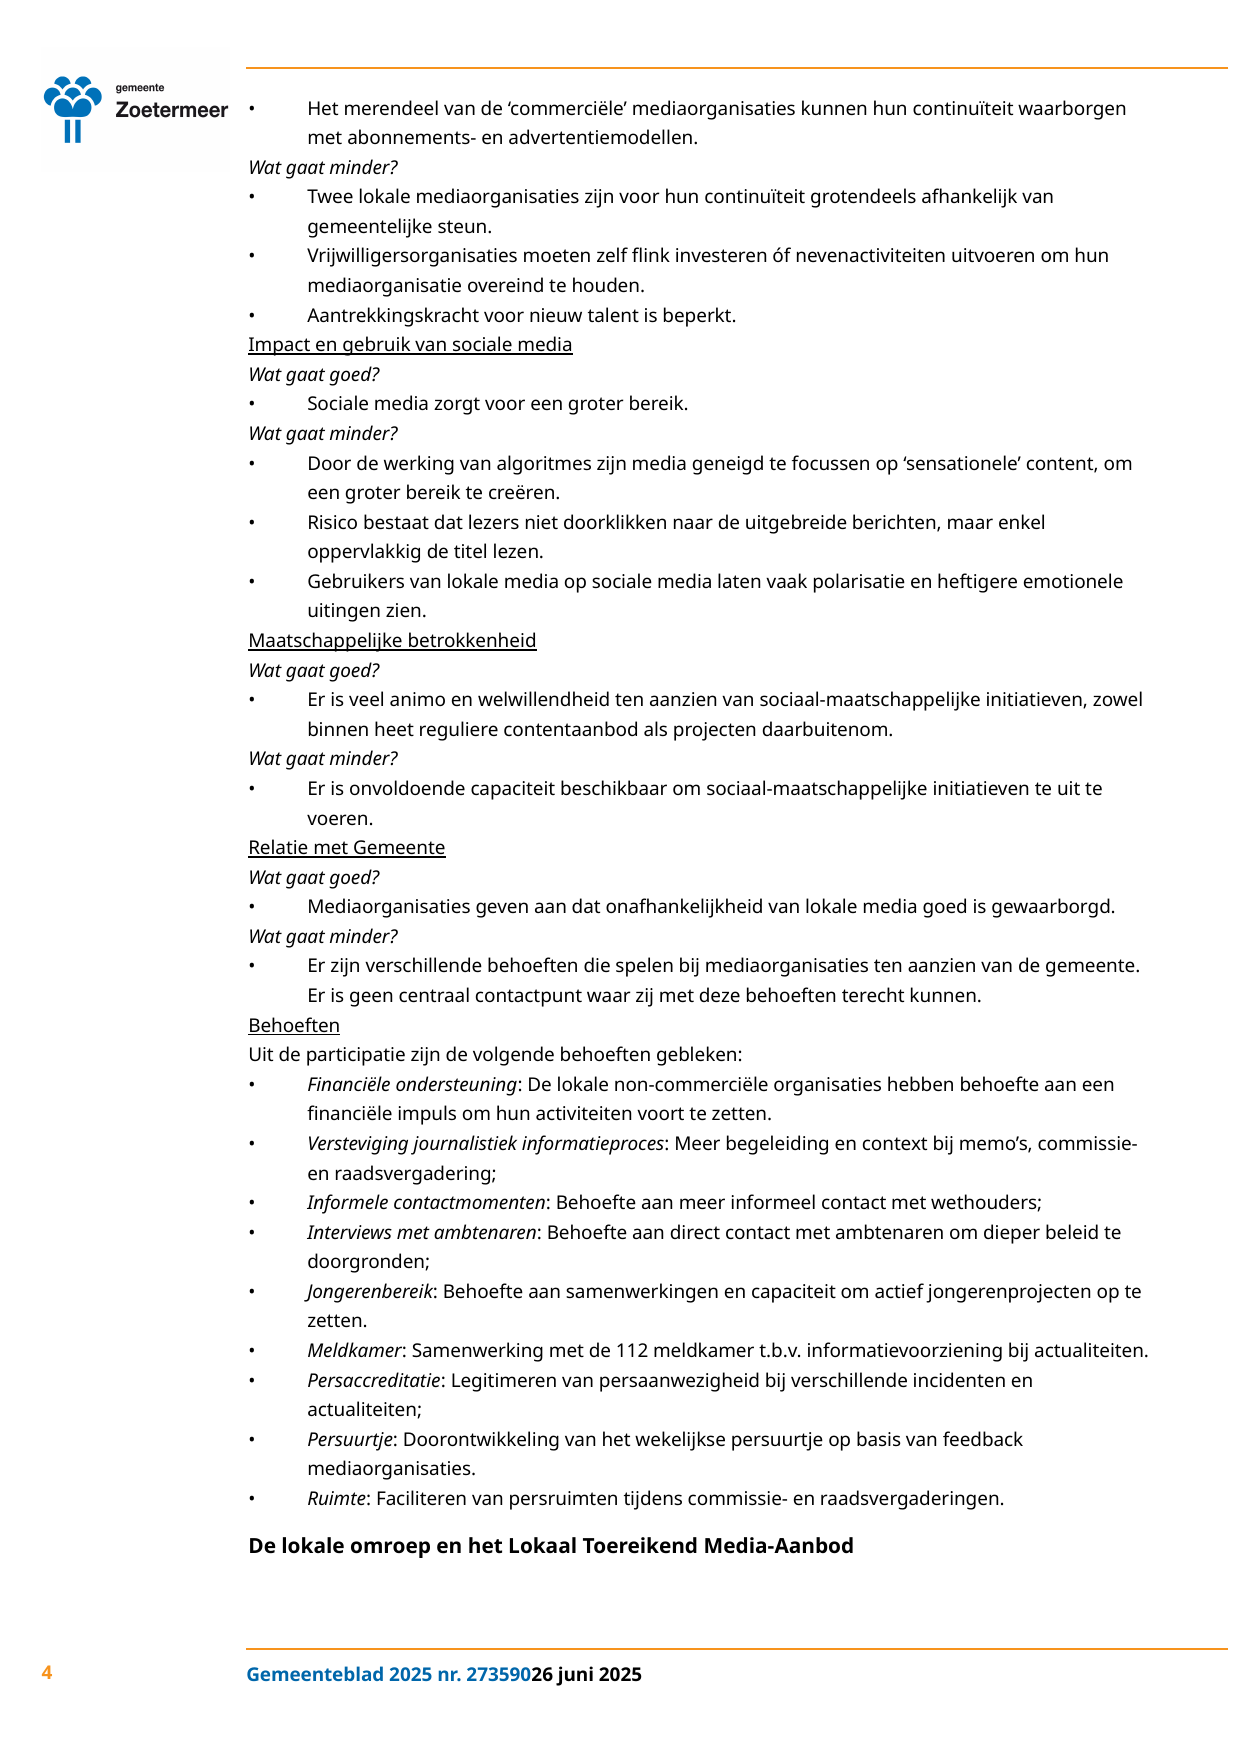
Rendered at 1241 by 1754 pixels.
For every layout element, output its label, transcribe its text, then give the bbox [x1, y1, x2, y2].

text De lokale omroep en het Lokaal Toereikend Media-Aanbod [248, 1531, 1152, 1559]
list Twee lokale mediaorganisaties zijn voor hun continuïteit grotendeels afhankelijk van gemeentelijke steun. [248, 183, 1152, 239]
text Impact en gebruik van sociale media [248, 331, 1152, 357]
list Versteviging journalistiek informatieproces: Meer begeleiding en context bij memo’s, commissie- en raadsvergadering; [248, 1130, 1152, 1186]
list Er zijn verschillende behoeften die spelen bij mediaorganisaties ten aanzien van de gemeente. Er is geen centraal contactpunt waar zij met deze behoeften terecht kunnen. [248, 953, 1152, 1008]
list Sociale media zorgt voor een groter bereik. [248, 391, 1152, 416]
list Financiële ondersteuning: De lokale non-commerciële organisaties hebben behoefte aan een financiële impuls om hun activiteiten voort te zetten. [248, 1071, 1152, 1126]
list Jongerenbereik: Behoefte aan samenwerkingen en capaciteit om actief jongerenprojecten op te zetten. [248, 1278, 1152, 1333]
picture [41, 47, 231, 172]
list Persaccreditatie: Legitimeren van persaanwezigheid bij verschillende incidenten en actualiteiten; [248, 1367, 1152, 1422]
list Er is onvoldoende capaciteit beschikbaar om sociaal-maatschappelijke initiatieven te uit te voeren. [248, 775, 1152, 831]
list Het merendeel van de ‘commerciële’ mediaorganisaties kunnen hun continuïteit waarborgen met abonnements- en advertentiemodellen. [248, 95, 1152, 150]
list Gebruikers van lokale media op sociale media laten vaak polarisatie en heftigere emotionele uitingen zien. [248, 568, 1152, 623]
text Wat gaat goed? [248, 864, 1152, 890]
text Wat gaat goed? [248, 361, 1152, 387]
text Relatie met Gemeente [248, 834, 1152, 860]
list Informele contactmomenten: Behoefte aan meer informeel contact met wethouders; [248, 1189, 1152, 1215]
text Uit de participatie zijn de volgende behoeften gebleken: [248, 1041, 1152, 1067]
list Er is veel animo en welwillendheid ten aanzien van sociaal-maatschappelijke initiatieven, zowel binnen heet reguliere contentaanbod als projecten daarbuitenom. [248, 686, 1152, 742]
text Wat gaat goed? [248, 657, 1152, 683]
text Maatschappelijke betrokkenheid [248, 627, 1152, 653]
list Persuurtje: Doorontwikkeling van het wekelijkse persuurtje op basis van feedback mediaorganisaties. [248, 1426, 1152, 1481]
text Wat gaat minder? [248, 746, 1152, 771]
list Meldkamer: Samenwerking met de 112 meldkamer t.b.v. informatievoorziening bij actualiteiten. [248, 1337, 1152, 1363]
list Aantrekkingskracht voor nieuw talent is beperkt. [248, 302, 1152, 328]
text Wat gaat minder? [248, 923, 1152, 949]
text Wat gaat minder? [248, 154, 1152, 180]
list Ruimte: Faciliteren van persruimten tijdens commissie- en raadsvergaderingen. [248, 1485, 1152, 1511]
list Vrijwilligersorganisaties moeten zelf flink investeren óf nevenactiviteiten uitvoeren om hun mediaorganisatie overeind te houden. [248, 243, 1152, 298]
text Wat gaat minder? [248, 420, 1152, 446]
list Mediaorganisaties geven aan dat onafhankelijkheid van lokale media goed is gewaarborgd. [248, 893, 1152, 919]
list Door de werking van algoritmes zijn media geneigd te focussen op ‘sensationele’ content, om een groter bereik te creëren. [248, 450, 1152, 505]
text Behoeften [248, 1012, 1152, 1038]
list Risico bestaat dat lezers niet doorklikken naar de uitgebreide berichten, maar enkel oppervlakkig de titel lezen. [248, 509, 1152, 564]
list Interviews met ambtenaren: Behoefte aan direct contact met ambtenaren om dieper beleid te doorgronden; [248, 1219, 1152, 1274]
